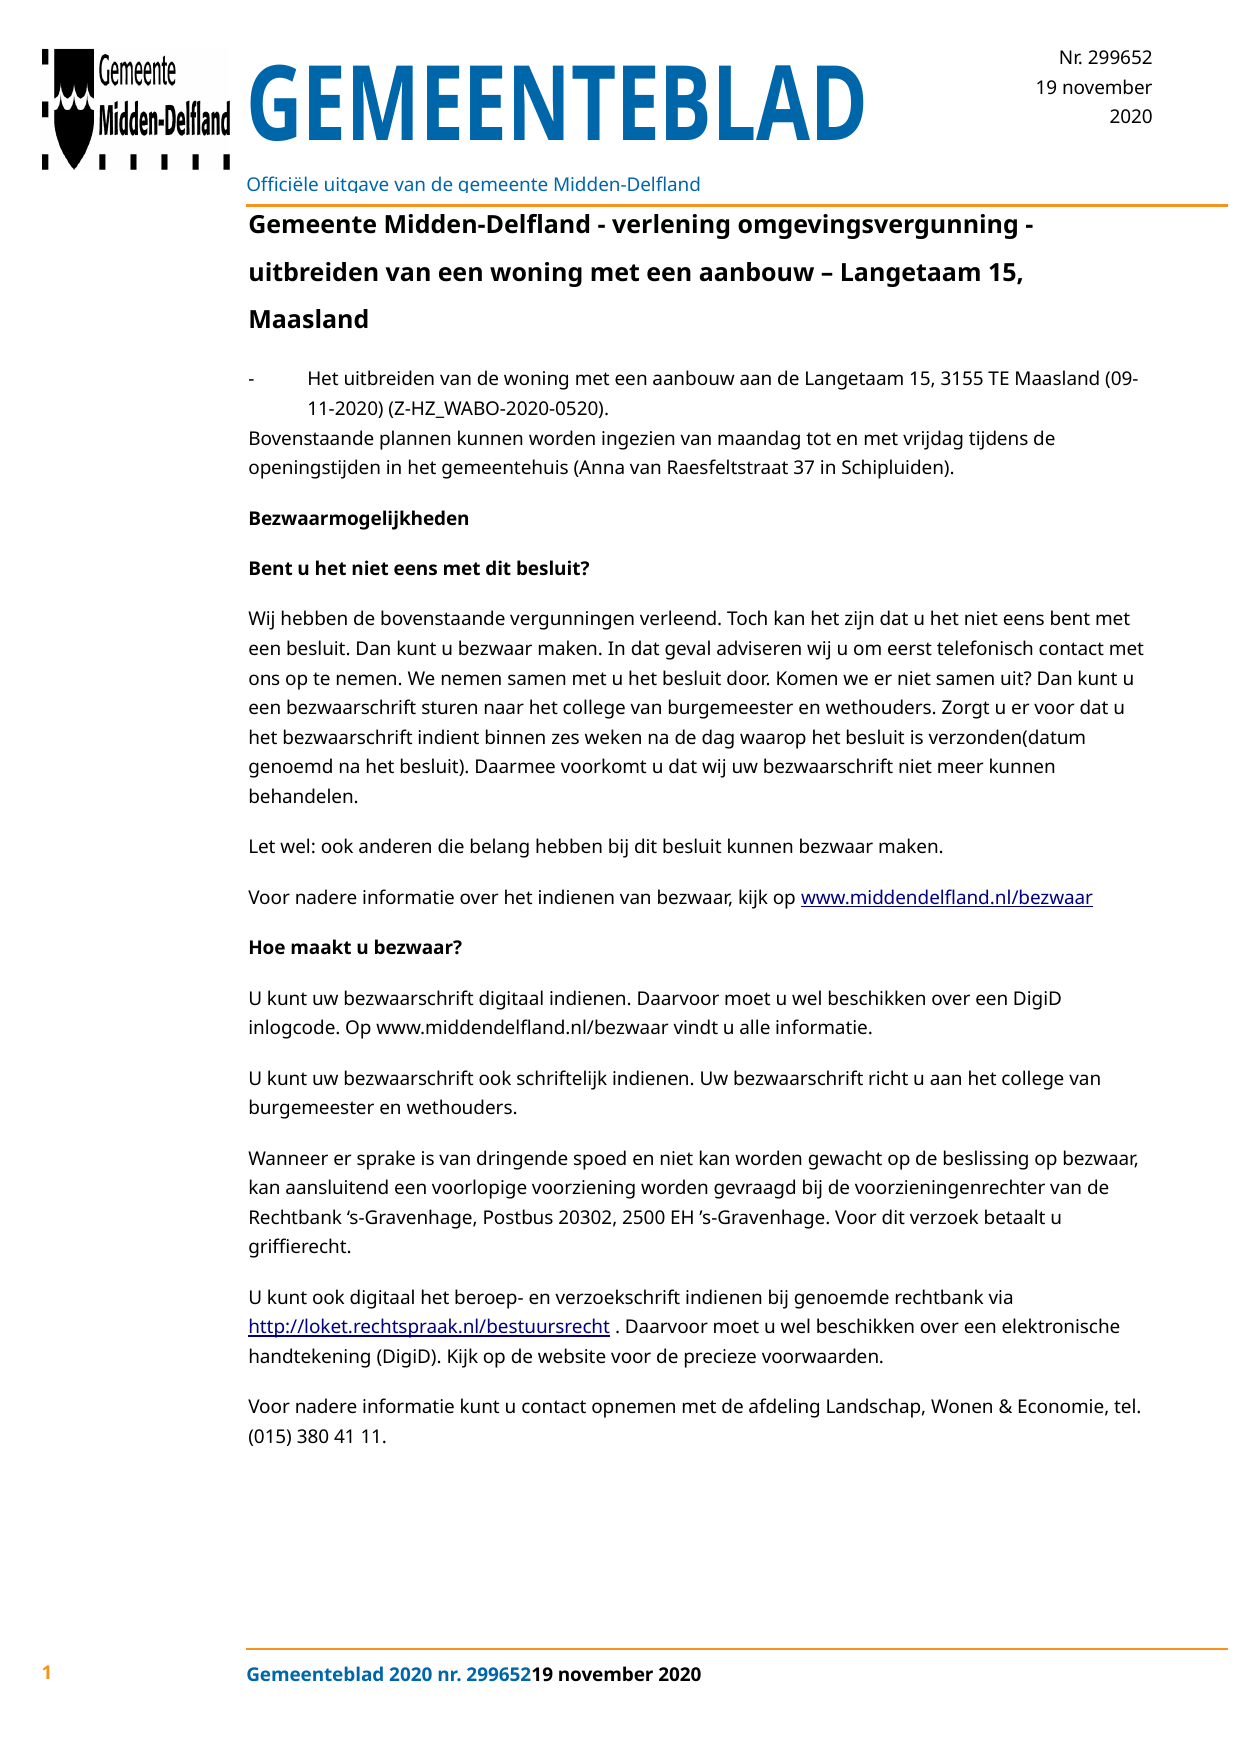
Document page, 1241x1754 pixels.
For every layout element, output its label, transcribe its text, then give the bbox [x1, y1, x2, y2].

picture [41, 47, 231, 172]
list Het uitbreiden van de woning met een aanbouw aan de Langetaam 15, 3155 TE Maasland (09-11-2020) (Z-HZ_WABO-2020-0520). [248, 366, 1152, 421]
text Bent u het niet eens met dit besluit? [248, 555, 1152, 581]
text U kunt ook digitaal het beroep- en verzoekschrift indienen bij genoemde rechtbank via http://loket.rechtspraak.nl/bestuursrecht . Daarvoor moet u wel beschikken over een elektronische handtekening (DigiD). Kijk op de website voor de precieze voorwaarden. [248, 1284, 1152, 1369]
text Voor nadere informatie over het indienen van bezwaar, kijk op www.middendelfland.nl/bezwaar [248, 884, 1152, 909]
text Hoe maakt u bezwaar? [248, 934, 1152, 960]
text Wij hebben de bovenstaande vergunningen verleend. Toch kan het zijn dat u het niet eens bent met een besluit. Dan kunt u bezwaar maken. In dat geval adviseren wij u om eerst telefonisch contact met ons op te nemen. We nemen samen met u het besluit door. Komen we er niet samen uit? Dan kunt u een bezwaarschrift sturen naar het college van burgemeester en wethouders. Zorgt u er voor dat u het bezwaarschrift indient binnen zes weken na de dag waarop het besluit is verzonden(datum genoemd na het besluit). Daarmee voorkomt u dat wij uw bezwaarschrift niet meer kunnen behandelen. [248, 606, 1152, 809]
text Gemeente Midden-Delfland - verlening omgevingsvergunning - uitbreiden van een woning met een aanbouw – Langetaam 15, Maasland [248, 207, 1152, 336]
text Bezwaarmogelijkheden [248, 505, 1152, 530]
text Wanneer er sprake is van dringende spoed en niet kan worden gewacht op de beslissing op bezwaar, kan aansluitend een voorlopige voorziening worden gevraagd bij de voorzieningenrechter van de Rechtbank ‘s-Gravenhage, Postbus 20302, 2500 EH ’s-Gravenhage. Voor dit verzoek betaalt u griffierecht. [248, 1145, 1152, 1259]
text Let wel: ook anderen die belang hebben bij dit besluit kunnen bezwaar maken. [248, 833, 1152, 859]
text Bovenstaande plannen kunnen worden ingezien van maandag tot en met vrijdag tijdens de openingstijden in het gemeentehuis (Anna van Raesfeltstraat 37 in Schipluiden). [248, 425, 1152, 480]
text U kunt uw bezwaarschrift digitaal indienen. Daarvoor moet u wel beschikken over een DigiD inlogcode. Op www.middendelfland.nl/bezwaar vindt u alle informatie. [248, 985, 1152, 1040]
text U kunt uw bezwaarschrift ook schriftelijk indienen. Uw bezwaarschrift richt u aan het college van burgemeester en wethouders. [248, 1065, 1152, 1120]
text Voor nadere informatie kunt u contact opnemen met de afdeling Landschap, Wonen & Economie, tel. (015) 380 41 11. [248, 1393, 1152, 1449]
